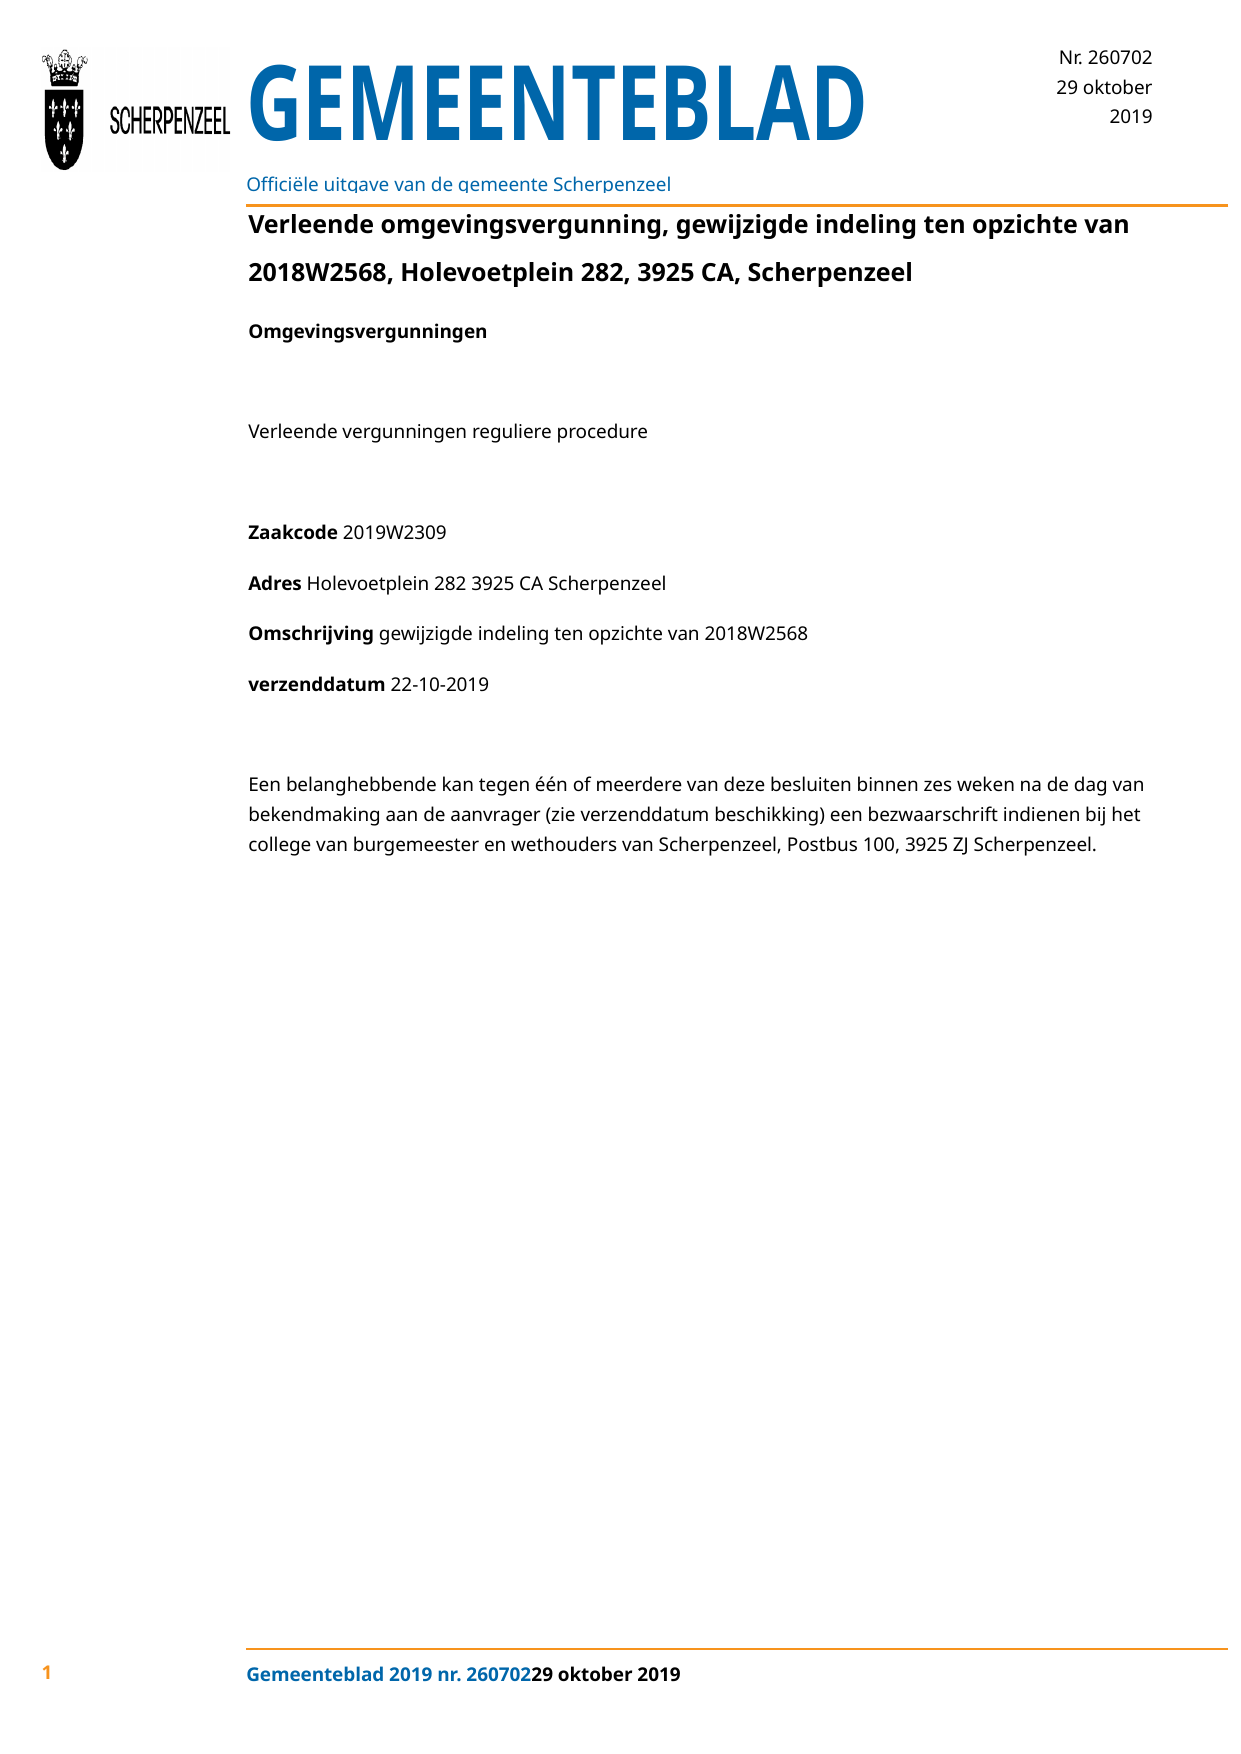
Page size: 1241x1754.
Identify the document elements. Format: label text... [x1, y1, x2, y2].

text Omschrijving gewijzigde indeling ten opzichte van 2018W2568 [248, 620, 1152, 646]
text Omgevingsvergunningen [248, 318, 1152, 344]
text Verleende omgevingsvergunning, gewijzigde indeling ten opzichte van 2018W2568, Holevoetplein 282, 3925 CA, Scherpenzeel [248, 207, 1152, 288]
text Een belanghebbende kan tegen één of meerdere van deze besluiten binnen zes weken na de dag van bekendmaking aan de aanvrager (zie verzenddatum beschikking) een bezwaarschrift indienen bij het college van burgemeester en wethouders van Scherpenzeel, Postbus 100, 3925 ZJ Scherpenzeel. [248, 772, 1152, 857]
text Zaakcode 2019W2309 [248, 519, 1152, 545]
text verzenddatum 22-10-2019 [248, 671, 1152, 697]
text Verleende vergunningen reguliere procedure [248, 419, 1152, 444]
text Adres Holevoetplein 282 3925 CA Scherpenzeel [248, 570, 1152, 596]
picture [41, 47, 231, 172]
